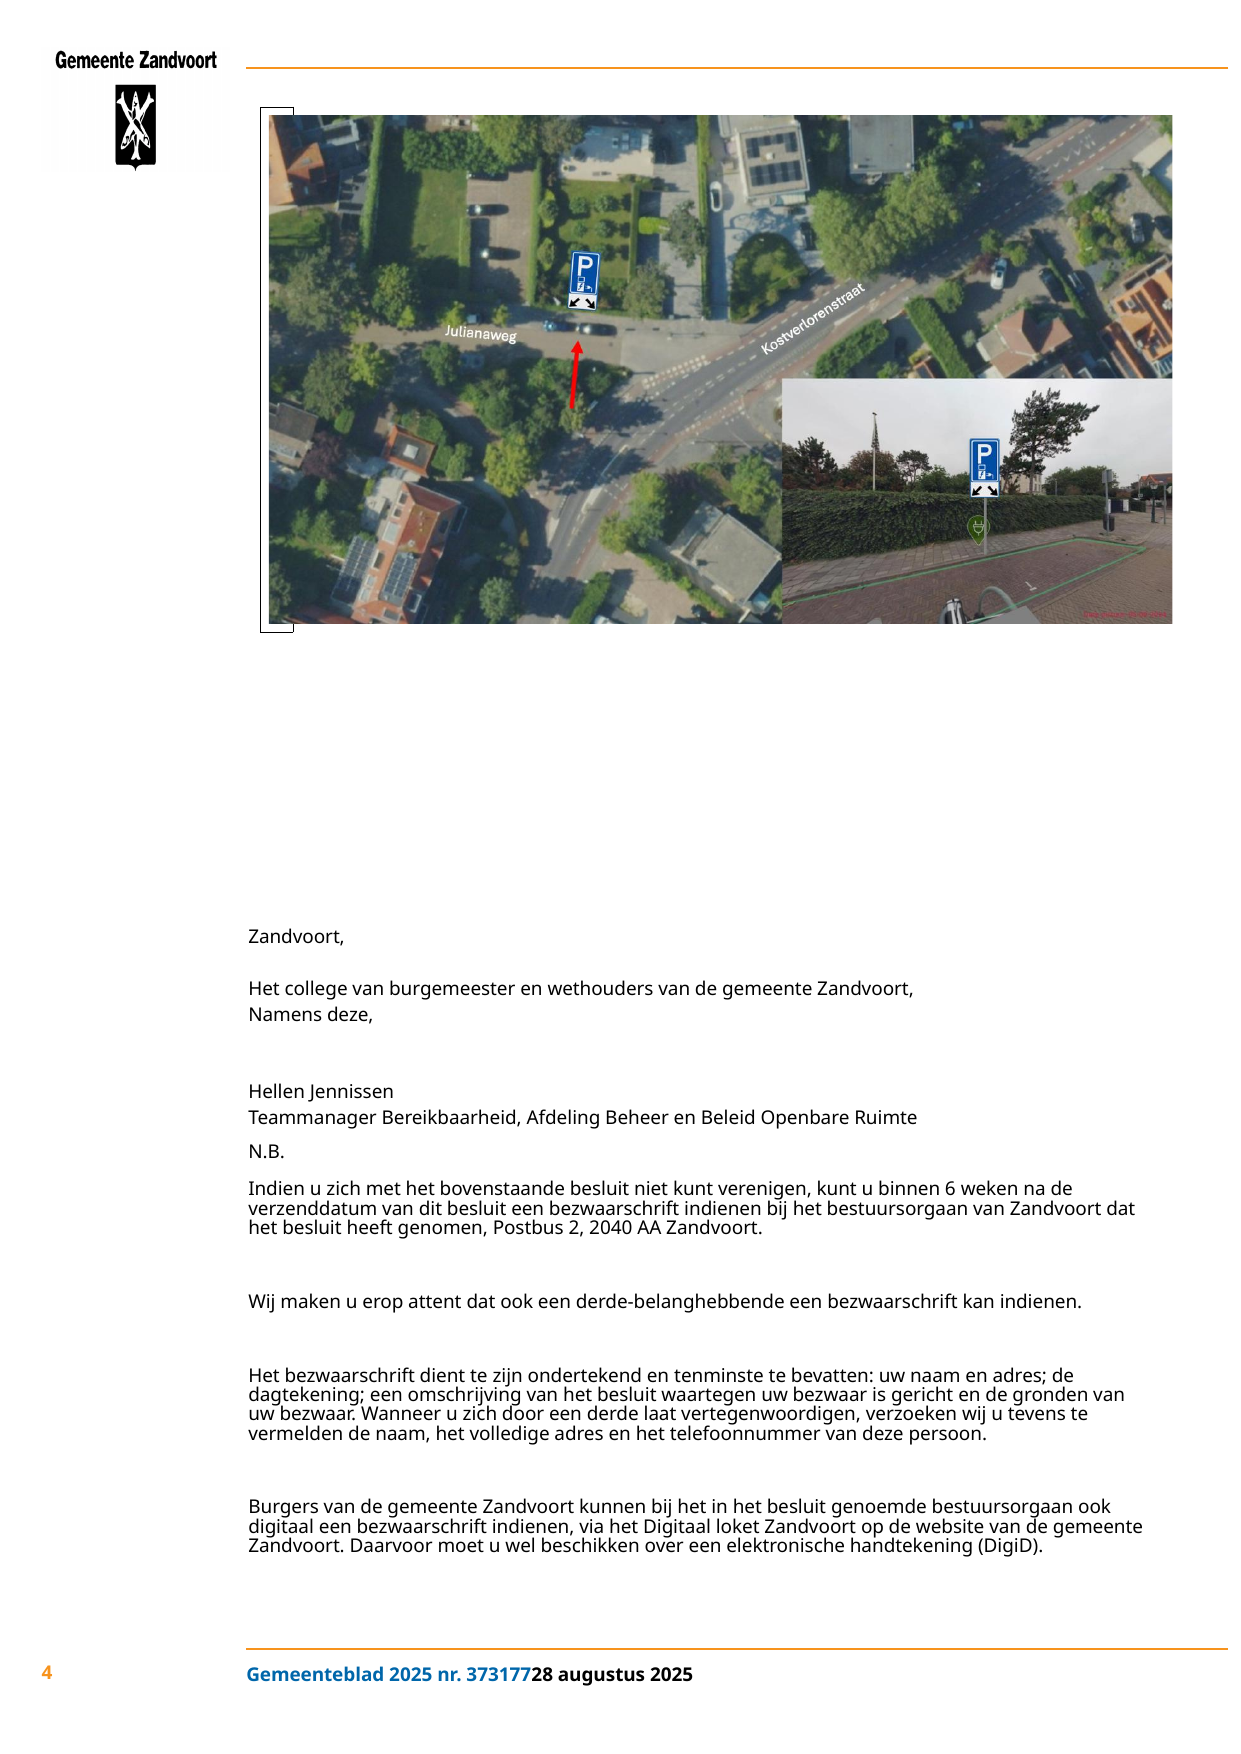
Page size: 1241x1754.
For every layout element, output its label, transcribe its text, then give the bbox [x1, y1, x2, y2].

text N.B. [248, 1143, 1152, 1162]
text Teammanager Bereikbaarheid, Afdeling Beheer en Beleid Openbare Ruimte [248, 1104, 1152, 1129]
text Hellen Jennissen [248, 1078, 1152, 1104]
text Het college van burgemeester en wethouders van de gemeente Zandvoort, [248, 975, 1152, 1001]
picture [41, 47, 231, 172]
picture [268, 115, 1173, 624]
text Wij maken u erop attent dat ook een derde-belanghebbende een bezwaarschrift kan indienen. [248, 1293, 1152, 1312]
text Namens deze, [248, 1001, 1152, 1027]
text Zandvoort, [248, 924, 1152, 949]
text Burgers van de gemeente Zandvoort kunnen bij het in het besluit genoemde bestuursorgaan ook digitaal een bezwaarschrift indienen, via het Digitaal loket Zandvoort op de website van de gemeente Zandvoort. Daarvoor moet u wel beschikken over een elektronische handtekening (DigiD). [248, 1498, 1152, 1556]
text Het bezwaarschrift dient te zijn ondertekend en tenminste te bevatten: uw naam en adres; de dagtekening; een omschrijving van het besluit waartegen uw bezwaar is gericht en de gronden van uw bezwaar. Wanneer u zich door een derde laat vertegenwoordigen, verzoeken wij u tevens te vermelden de naam, het volledige adres en het telefoonnummer van deze persoon. [248, 1367, 1152, 1444]
text Indien u zich met het bovenstaande besluit niet kunt verenigen, kunt u binnen 6 weken na de verzenddatum van dit besluit een bezwaarschrift indienen bij het bestuursorgaan van Zandvoort dat het besluit heeft genomen, Postbus 2, 2040 AA Zandvoort. [248, 1180, 1152, 1238]
